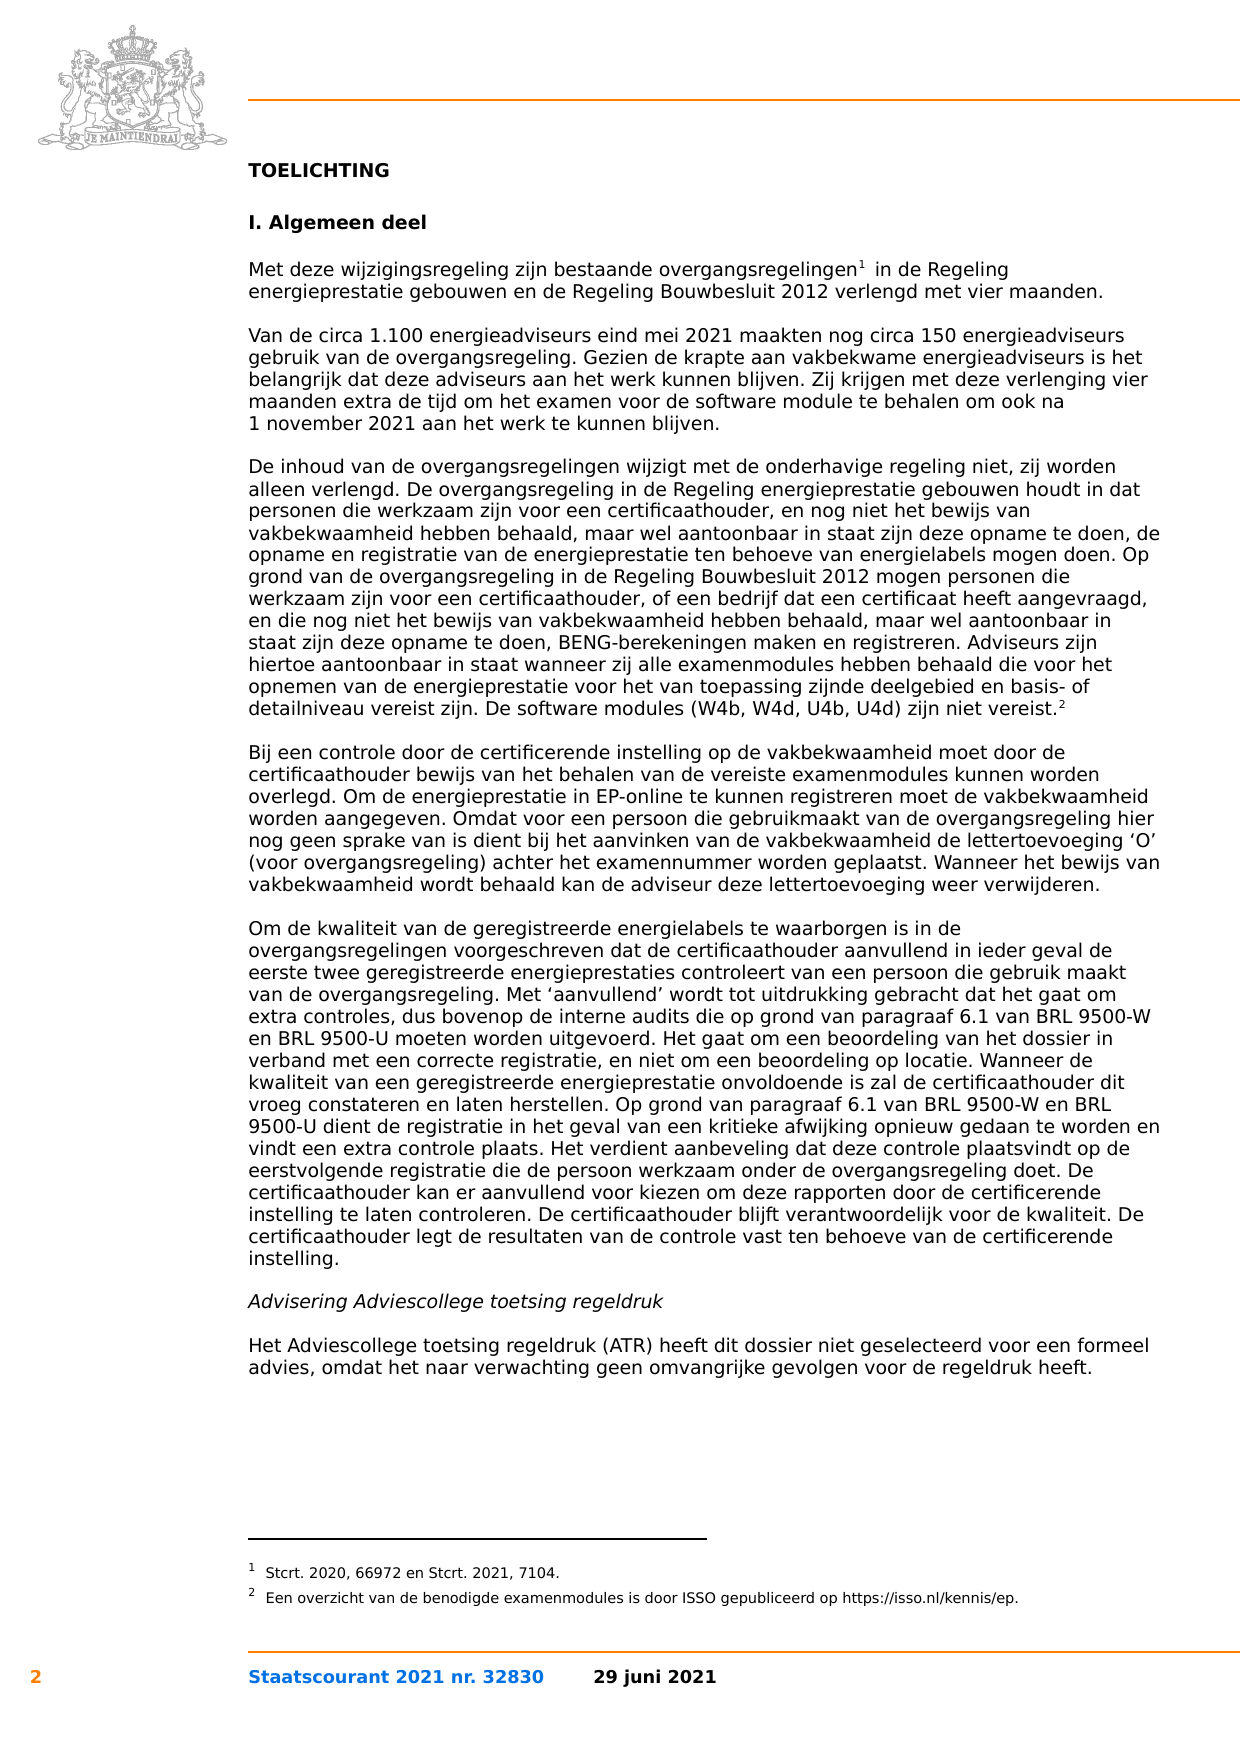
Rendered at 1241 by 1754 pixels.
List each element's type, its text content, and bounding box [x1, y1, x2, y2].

text Met deze wijzigingsregeling zijn bestaande overgangsregelingen in de Regeling energieprestatie gebouwen en de Regeling Bouwbesluit 2012 verlengd met vier maanden. [248, 259, 1163, 303]
subtitle TOELICHTING [248, 160, 1163, 182]
text Bij een controle door de certificerende instelling op de vakbekwaamheid moet door de certificaathouder bewijs van het behalen van de vereiste examenmodules kunnen worden overlegd. Om de energieprestatie in EP-online te kunnen registreren moet de vakbekwaamheid worden aangegeven. Omdat voor een persoon die gebruikmaakt van de overgangsregeling hier nog geen sprake van is dient bij het aanvinken van de vakbekwaamheid de lettertoevoeging ‘O’ (voor overgangsregeling) achter het examennummer worden geplaatst. Wanneer het bewijs van vakbekwaamheid wordt behaald kan de adviseur deze lettertoevoeging weer verwijderen. [248, 742, 1163, 896]
text Een overzicht van de benodigde examenmodules is door ISSO gepubliceerd op https://isso.nl/kennis/ep. [248, 1586, 1163, 1608]
text De inhoud van de overgangsregelingen wijzigt met de onderhavige regeling niet, zij worden alleen verlengd. De overgangsregeling in de Regeling energieprestatie gebouwen houdt in dat personen die werkzaam zijn voor een certificaathouder, en nog niet het bewijs van vakbekwaamheid hebben behaald, maar wel aantoonbaar in staat zijn deze opname te doen, de opname en registratie van de energieprestatie ten behoeve van energielabels mogen doen. Op grond van de overgangsregeling in de Regeling Bouwbesluit 2012 mogen personen die werkzaam zijn voor een certificaathouder, of een bedrijf dat een certificaat heeft aangevraagd, en die nog niet het bewijs van vakbekwaamheid hebben behaald, maar wel aantoonbaar in staat zijn deze opname te doen, BENG-berekeningen maken en registreren. Adviseurs zijn hiertoe aantoonbaar in staat wanneer zij alle examenmodules hebben behaald die voor het opnemen van de energieprestatie voor het van toepassing zijnde deelgebied en basis- of detailniveau vereist zijn. De software modules (W4b, W4d, U4b, U4d) zijn niet vereist. [248, 456, 1163, 720]
subtitle I. Algemeen deel [248, 212, 1163, 234]
text Om de kwaliteit van de geregistreerde energielabels te waarborgen is in de overgangsregelingen voorgeschreven dat de certificaathouder aanvullend in ieder geval de eerste twee geregistreerde energieprestaties controleert van een persoon die gebruik maakt van de overgangsregeling. Met ‘aanvullend’ wordt tot uitdrukking gebracht dat het gaat om extra controles, dus bovenop de interne audits die op grond van paragraaf 6.1 van BRL 9500-W en BRL 9500-U moeten worden uitgevoerd. Het gaat om een beoordeling van het dossier in verband met een correcte registratie, en niet om een beoordeling op locatie. Wanneer de kwaliteit van een geregistreerde energieprestatie onvoldoende is zal de certificaathouder dit vroeg constateren en laten herstellen. Op grond van paragraaf 6.1 van BRL 9500-W en BRL 9500-U dient de registratie in het geval van een kritieke afwijking opnieuw gedaan te worden en vindt een extra controle plaats. Het verdient aanbeveling dat deze controle plaatsvindt op de eerstvolgende registratie die de persoon werkzaam onder de overgangsregeling doet. De certificaathouder kan er aanvullend voor kiezen om deze rapporten door de certificerende instelling te laten controleren. De certificaathouder blijft verantwoordelijk voor de kwaliteit. De certificaathouder legt de resultaten van de controle vast ten behoeve van de certificerende instelling. [248, 918, 1163, 1269]
picture [38, 25, 227, 150]
text Van de circa 1.100 energieadviseurs eind mei 2021 maakten nog circa 150 energieadviseurs gebruik van de overgangsregeling. Gezien de krapte aan vakbekwame energieadviseurs is het belangrijk dat deze adviseurs aan het werk kunnen blijven. Zij krijgen met deze verlenging vier maanden extra de tijd om het examen voor de software module te behalen om ook na 1 november 2021 aan het werk te kunnen blijven. [248, 325, 1163, 434]
subtitle Advisering Adviescollege toetsing regeldruk [248, 1291, 1163, 1313]
text Stcrt. 2020, 66972 en Stcrt. 2021, 7104. [248, 1561, 1163, 1583]
text Het Adviescollege toetsing regeldruk (ATR) heeft dit dossier niet geselecteerd voor een formeel advies, omdat het naar verwachting geen omvangrijke gevolgen voor de regeldruk heeft. [248, 1335, 1163, 1379]
